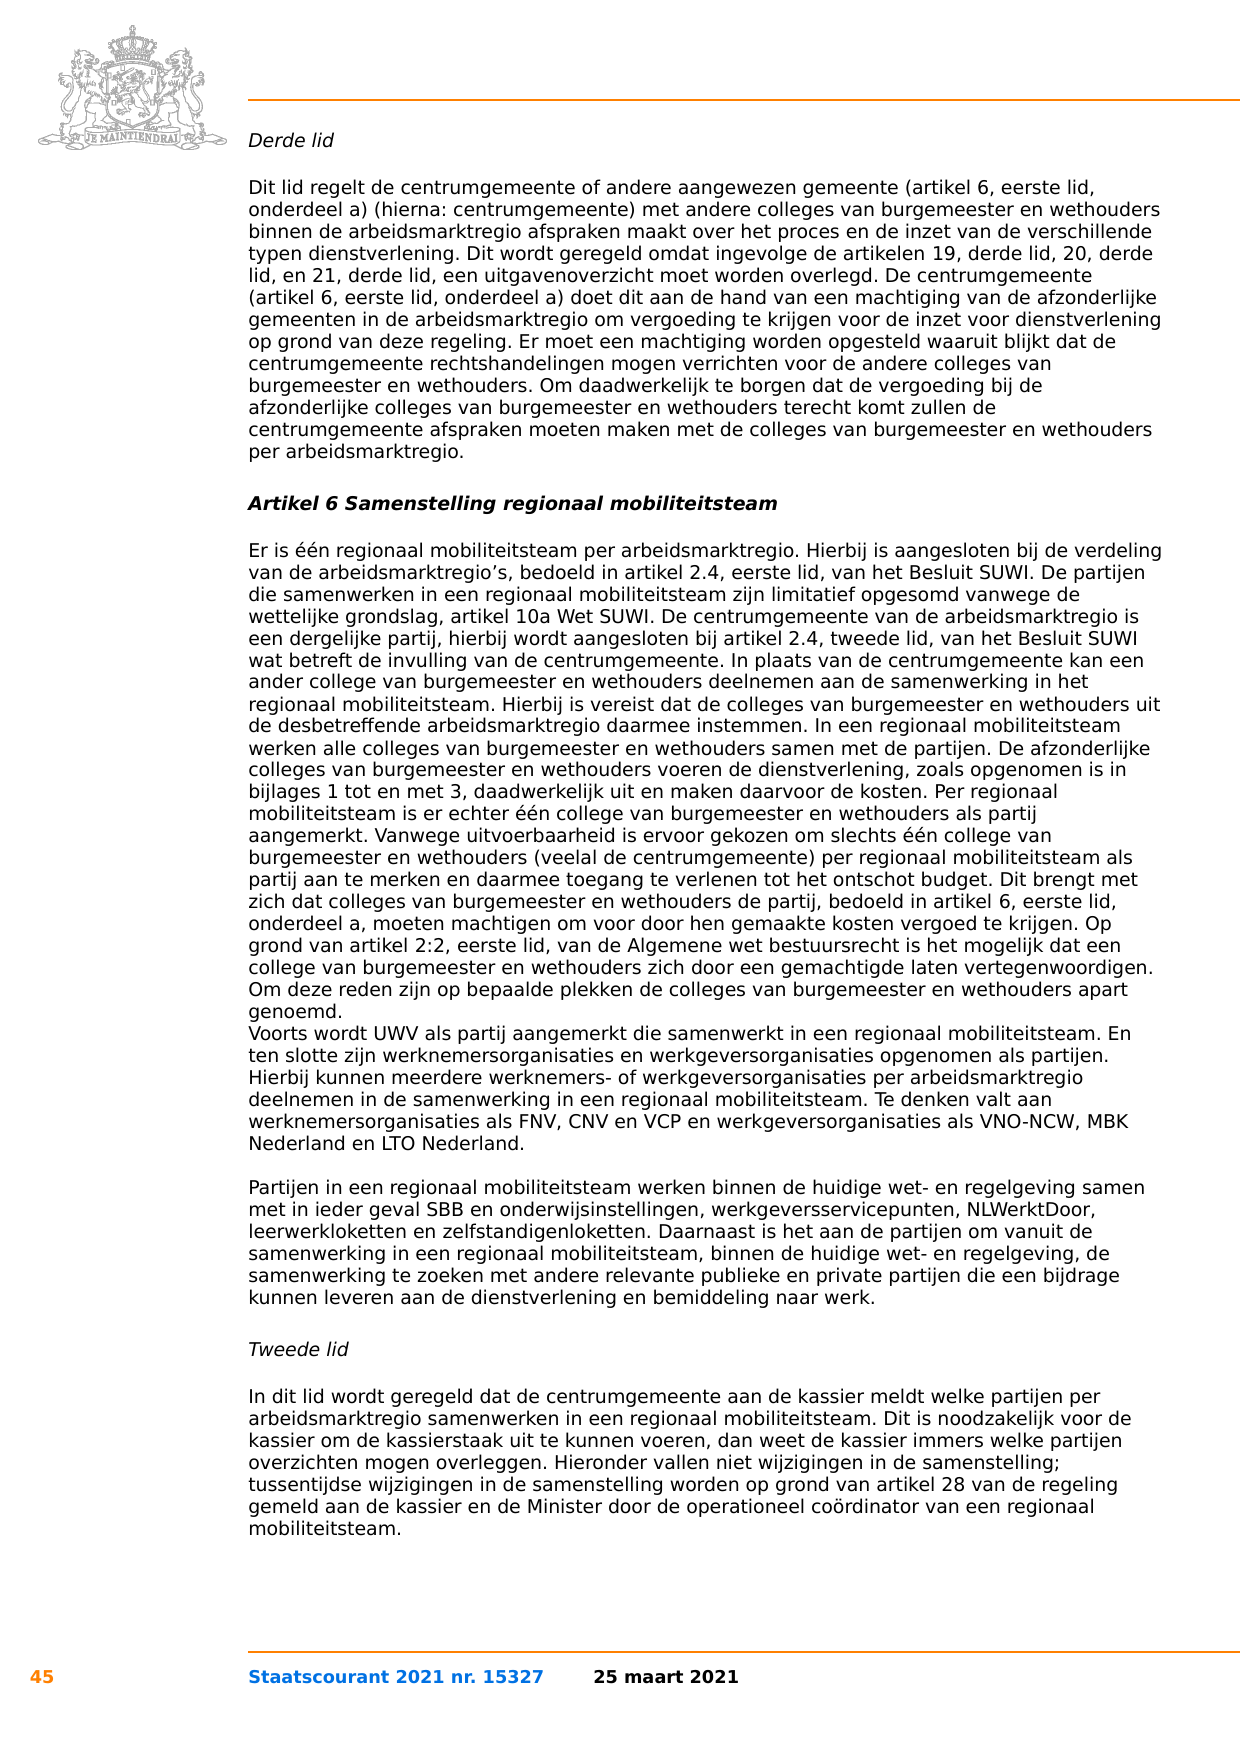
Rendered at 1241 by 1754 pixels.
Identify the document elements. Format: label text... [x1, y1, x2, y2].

text In dit lid wordt geregeld dat de centrumgemeente aan de kassier meldt welke partijen per arbeidsmarktregio samenwerken in een regionaal mobiliteitsteam. Dit is noodzakelijk voor de kassier om de kassierstaak uit te kunnen voeren, dan weet de kassier immers welke partijen overzichten mogen overleggen. Hieronder vallen niet wijzigingen in de samenstelling; tussentijdse wijzigingen in de samenstelling worden op grond van artikel 28 van de regeling gemeld aan de kassier en de Minister door de operationeel coördinator van een regionaal mobiliteitsteam. [248, 1386, 1163, 1539]
text Dit lid regelt de centrumgemeente of andere aangewezen gemeente (artikel 6, eerste lid, onderdeel a) (hierna: centrumgemeente) met andere colleges van burgemeester en wethouders binnen de arbeidsmarktregio afspraken maakt over het proces en de inzet van de verschillende typen dienstverlening. Dit wordt geregeld omdat ingevolge de artikelen 19, derde lid, 20, derde lid, en 21, derde lid, een uitgavenoverzicht moet worden overlegd. De centrumgemeente (artikel 6, eerste lid, onderdeel a) doet dit aan de hand van een machtiging van de afzonderlijke gemeenten in de arbeidsmarktregio om vergoeding te krijgen voor de inzet voor dienstverlening op grond van deze regeling. Er moet een machtiging worden opgesteld waaruit blijkt dat de centrumgemeente rechtshandelingen mogen verrichten voor de andere colleges van burgemeester en wethouders. Om daadwerkelijk te borgen dat de vergoeding bij de afzonderlijke colleges van burgemeester en wethouders terecht komt zullen de centrumgemeente afspraken moeten maken met de colleges van burgemeester en wethouders per arbeidsmarktregio. [248, 177, 1163, 463]
text Er is één regionaal mobiliteitsteam per arbeidsmarktregio. Hierbij is aangesloten bij de verdeling van de arbeidsmarktregio’s, bedoeld in artikel 2.4, eerste lid, van het Besluit SUWI. De partijen die samenwerken in een regionaal mobiliteitsteam zijn limitatief opgesomd vanwege de wettelijke grondslag, artikel 10a Wet SUWI. De centrumgemeente van de arbeidsmarktregio is een dergelijke partij, hierbij wordt aangesloten bij artikel 2.4, tweede lid, van het Besluit SUWI wat betreft de invulling van de centrumgemeente. In plaats van de centrumgemeente kan een ander college van burgemeester en wethouders deelnemen aan de samenwerking in het regionaal mobiliteitsteam. Hierbij is vereist dat de colleges van burgemeester en wethouders uit de desbetreffende arbeidsmarktregio daarmee instemmen. In een regionaal mobiliteitsteam werken alle colleges van burgemeester en wethouders samen met de partijen. De afzonderlijke colleges van burgemeester en wethouders voeren de dienstverlening, zoals opgenomen is in bijlages 1 tot en met 3, daadwerkelijk uit en maken daarvoor de kosten. Per regionaal mobiliteitsteam is er echter één college van burgemeester en wethouders als partij aangemerkt. Vanwege uitvoerbaarheid is ervoor gekozen om slechts één college van burgemeester en wethouders (veelal de centrumgemeente) per regionaal mobiliteitsteam als partij aan te merken en daarmee toegang te verlenen tot het ontschot budget. Dit brengt met zich dat colleges van burgemeester en wethouders de partij, bedoeld in artikel 6, eerste lid, onderdeel a, moeten machtigen om voor door hen gemaakte kosten vergoed te krijgen. Op grond van artikel 2:2, eerste lid, van de Algemene wet bestuursrecht is het mogelijk dat een college van burgemeester en wethouders zich door een gemachtigde laten vertegenwoordigen. Om deze reden zijn op bepaalde plekken de colleges van burgemeester en wethouders apart genoemd. [248, 539, 1163, 1023]
subtitle Tweede lid [248, 1339, 1163, 1361]
subtitle Derde lid [248, 130, 1163, 152]
text Partijen in een regionaal mobiliteitsteam werken binnen de huidige wet- en regelgeving samen met in ieder geval SBB en onderwijsinstellingen, werkgeversservicepunten, NLWerktDoor, leerwerkloketten en zelfstandigenloketten. Daarnaast is het aan de partijen om vanuit de samenwerking in een regionaal mobiliteitsteam, binnen de huidige wet- en regelgeving, de samenwerking te zoeken met andere relevante publieke en private partijen die een bijdrage kunnen leveren aan de dienstverlening en bemiddeling naar werk. [248, 1177, 1163, 1309]
picture [38, 25, 227, 150]
subtitle Artikel 6 Samenstelling regionaal mobiliteitsteam [248, 493, 1163, 514]
text Voorts wordt UWV als partij aangemerkt die samenwerkt in een regionaal mobiliteitsteam. En ten slotte zijn werknemersorganisaties en werkgeversorganisaties opgenomen als partijen. Hierbij kunnen meerdere werknemers- of werkgeversorganisaties per arbeidsmarktregio deelnemen in de samenwerking in een regionaal mobiliteitsteam. Te denken valt aan werknemersorganisaties als FNV, CNV en VCP en werkgeversorganisaties als VNO-NCW, MBK Nederland en LTO Nederland. [248, 1023, 1163, 1155]
